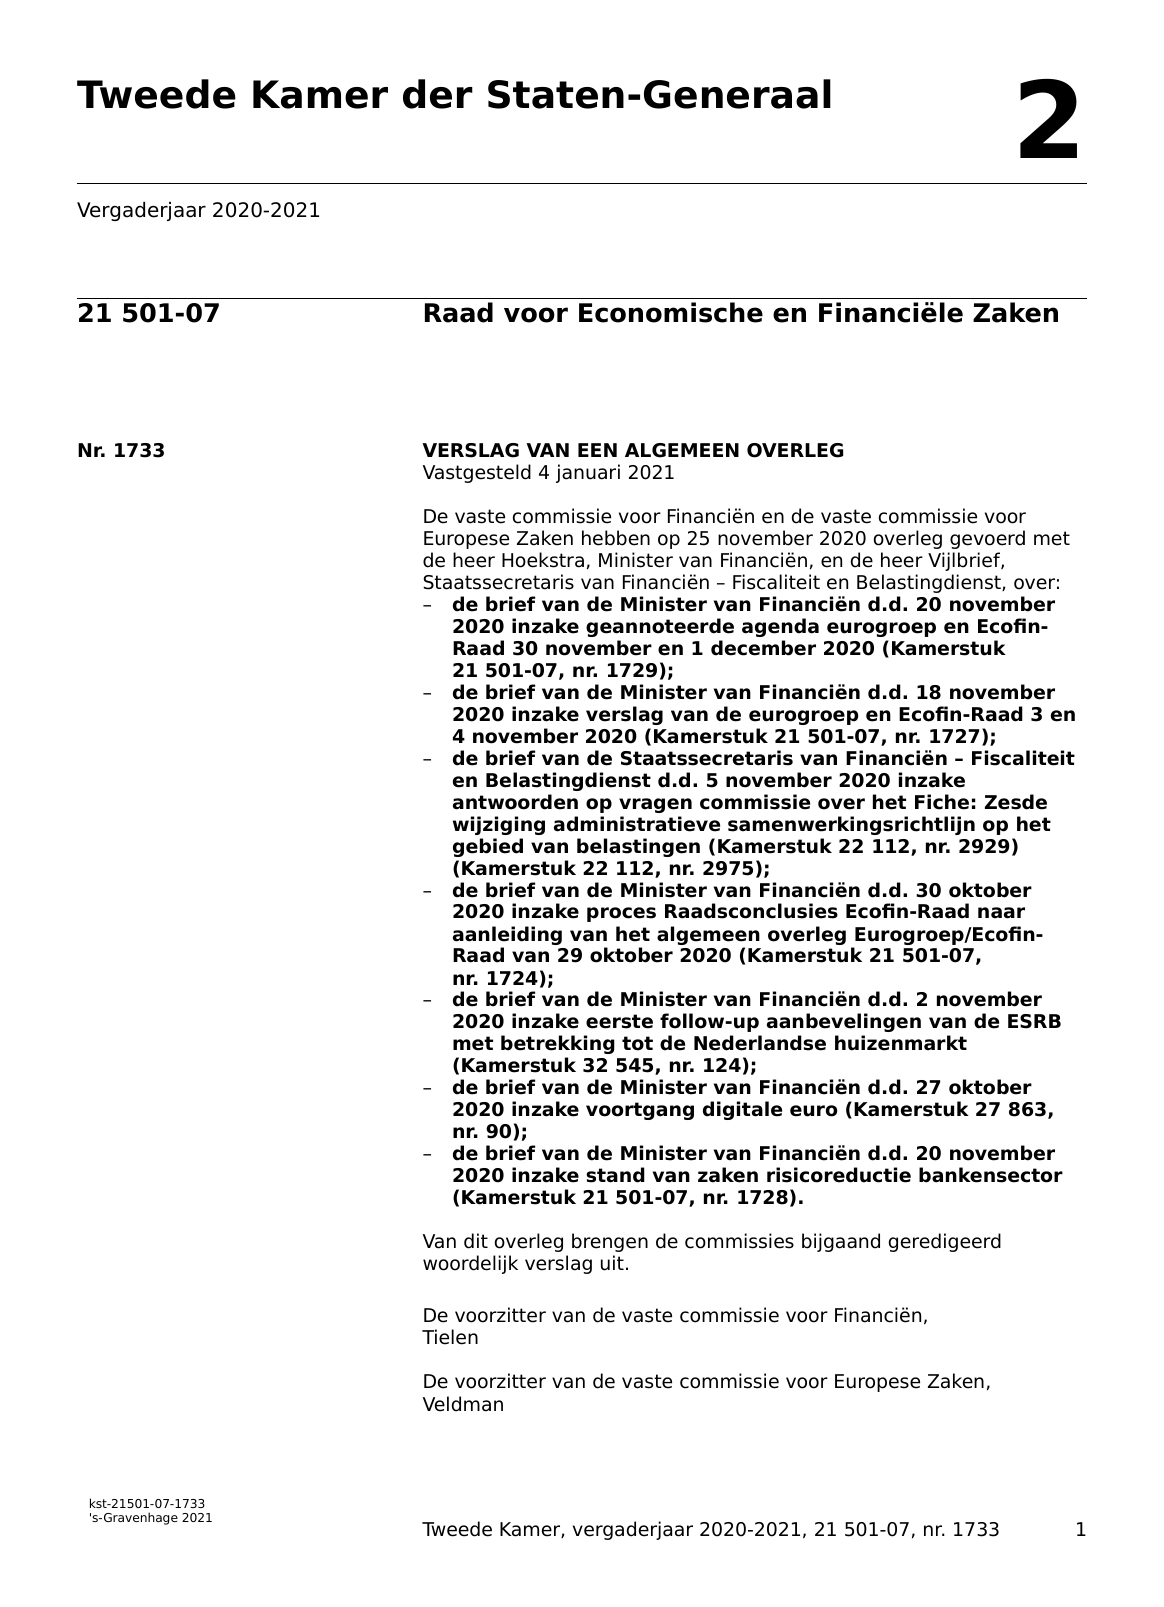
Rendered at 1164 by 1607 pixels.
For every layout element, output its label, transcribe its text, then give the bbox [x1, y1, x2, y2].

table_cell Vergaderjaar 2020-2021 [77, 184, 1087, 298]
text De voorzitter van de vaste commissie voor Financiën, Tielen [422, 1305, 1087, 1349]
subtitle Nr. 1733 VERSLAG VAN EEN ALGEMEEN OVERLEG [77, 440, 1087, 462]
text Van dit overleg brengen de commissies bijgaand geredigeerd woordelijk verslag uit. [422, 1231, 1087, 1275]
text – de brief van de Minister van Financiën d.d. 30 oktober 2020 inzake proces Raadsconclusies Ecofin-Raad naar aanleiding van het algemeen overleg Eurogroep/Ecofin-Raad van 29 oktober 2020 (Kamerstuk 21 501-07, nr. 1724); [422, 879, 1087, 989]
subtitle 21 501-07 Raad voor Economische en Financiële Zaken [77, 299, 1087, 329]
text – de brief van de Minister van Financiën d.d. 27 oktober 2020 inzake voortgang digitale euro (Kamerstuk 27 863, nr. 90); [422, 1077, 1087, 1143]
text – de brief van de Minister van Financiën d.d. 18 november 2020 inzake verslag van de eurogroep en Ecofin-Raad 3 en 4 november 2020 (Kamerstuk 21 501-07, nr. 1727); [422, 682, 1087, 748]
text – de brief van de Staatssecretaris van Financiën – Fiscaliteit en Belastingdienst d.d. 5 november 2020 inzake antwoorden op vragen commissie over het Fiche: Zesde wijziging administratieve samenwerkingsrichtlijn op het gebied van belastingen (Kamerstuk 22 112, nr. 2929) (Kamerstuk 22 112, nr. 2975); [422, 748, 1087, 879]
text 's-Gravenhage 2021 [88, 1511, 323, 1525]
text – de brief van de Minister van Financiën d.d. 2 november 2020 inzake eerste follow-up aanbevelingen van de ESRB met betrekking tot de Nederlandse huizenmarkt (Kamerstuk 32 545, nr. 124); [422, 989, 1087, 1077]
table_header Tweede Kamer der Staten-Generaal [77, 59, 886, 183]
table_header 2 [886, 59, 1087, 183]
text Vastgesteld 4 januari 2021 [422, 462, 1087, 484]
text – de brief van de Minister van Financiën d.d. 20 november 2020 inzake stand van zaken risicoreductie bankensector (Kamerstuk 21 501-07, nr. 1728). [422, 1143, 1087, 1209]
text De vaste commissie voor Financiën en de vaste commissie voor Europese Zaken hebben op 25 november 2020 overleg gevoerd met de heer Hoekstra, Minister van Financiën, en de heer Vijlbrief, Staatssecretaris van Financiën – Fiscaliteit en Belastingdienst, over: [422, 506, 1087, 594]
text De voorzitter van de vaste commissie voor Europese Zaken, Veldman [422, 1371, 1087, 1415]
text kst-21501-07-1733 [88, 1497, 323, 1511]
text – de brief van de Minister van Financiën d.d. 20 november 2020 inzake geannoteerde agenda eurogroep en Ecofin-Raad 30 november en 1 december 2020 (Kamerstuk 21 501-07, nr. 1729); [422, 594, 1087, 682]
